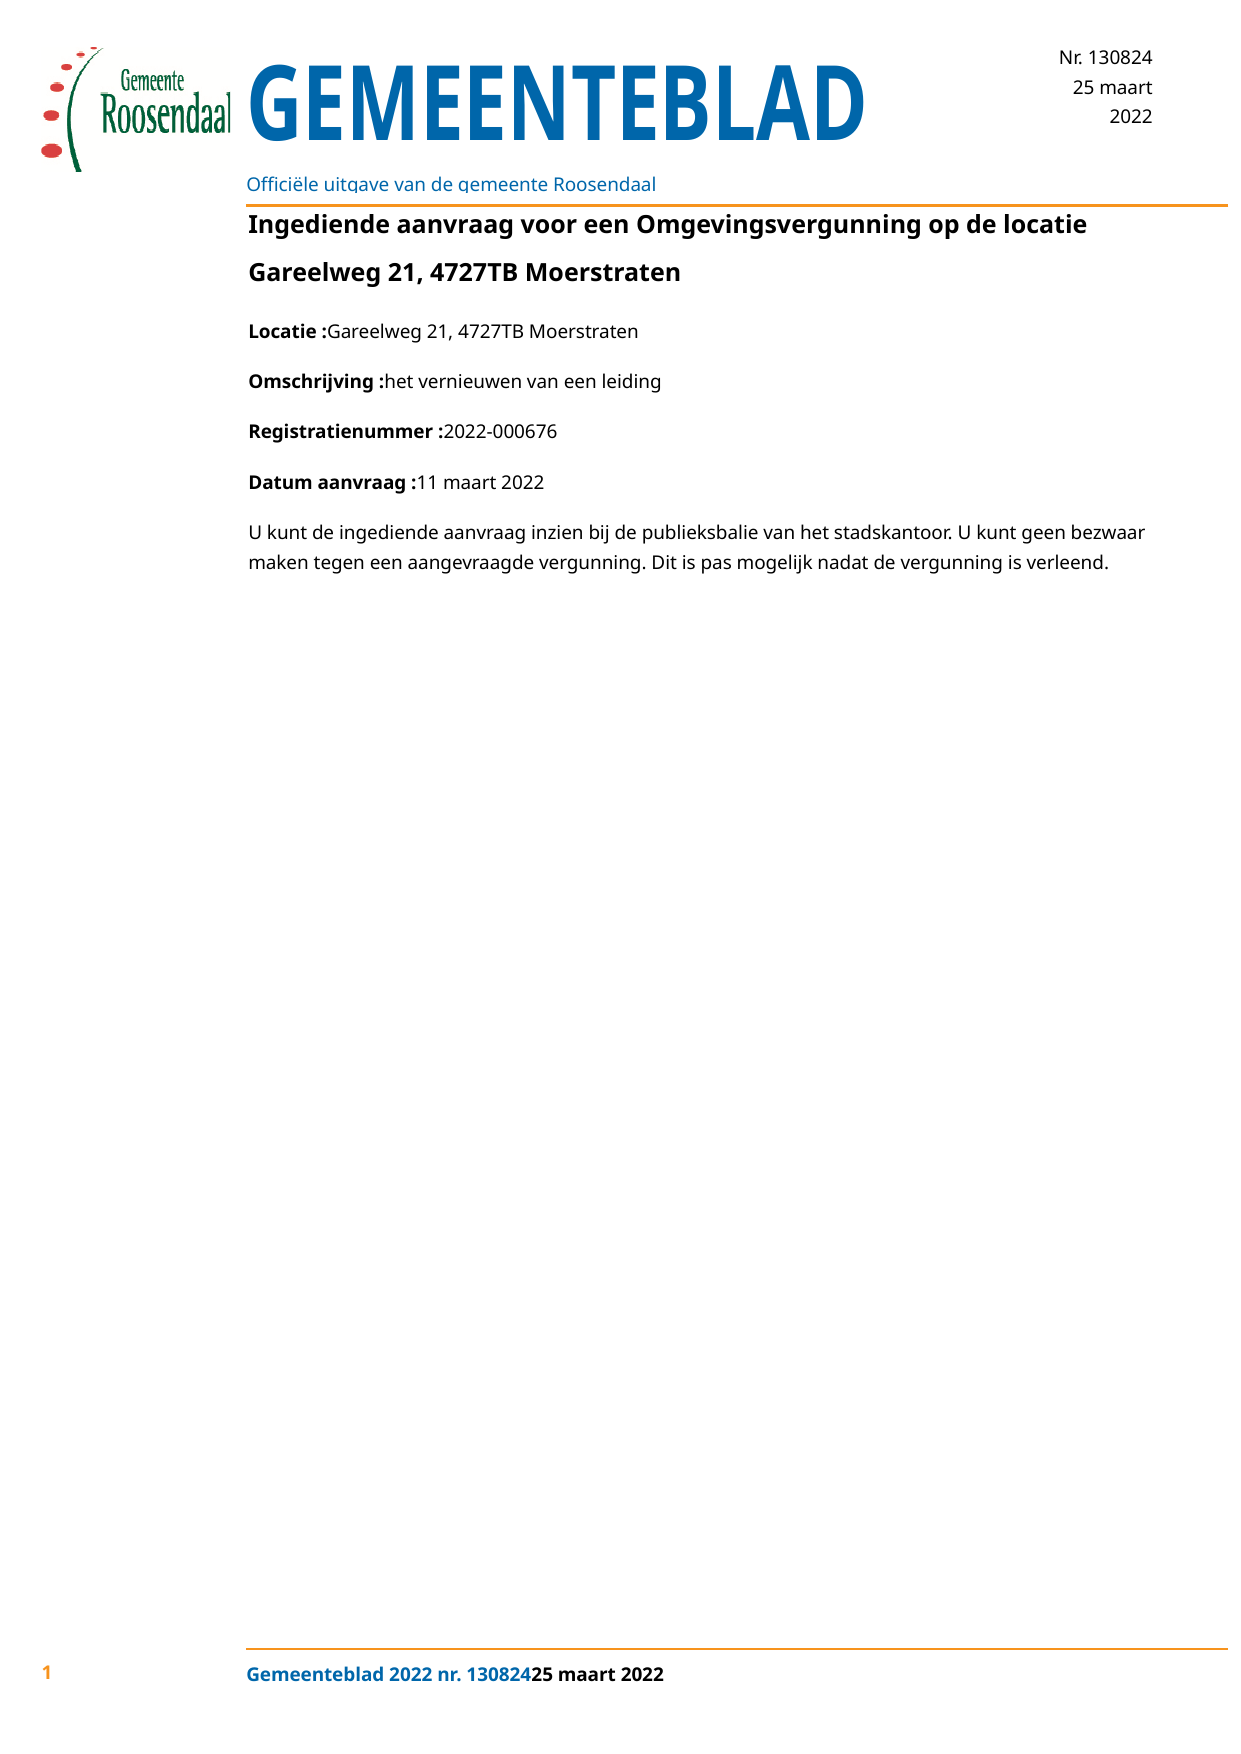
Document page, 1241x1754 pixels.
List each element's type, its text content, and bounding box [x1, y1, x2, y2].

text Ingediende aanvraag voor een Omgevingsvergunning op de locatie Gareelweg 21, 4727TB Moerstraten [248, 207, 1152, 288]
text Registratienummer :2022-000676 [248, 419, 1152, 444]
text U kunt de ingediende aanvraag inzien bij de publieksbalie van het stadskantoor. U kunt geen bezwaar maken tegen een aangevraagde vergunning. Dit is pas mogelijk nadat de vergunning is verleend. [248, 519, 1152, 575]
text Datum aanvraag :11 maart 2022 [248, 469, 1152, 495]
text Omschrijving :het vernieuwen van een leiding [248, 368, 1152, 394]
picture [41, 47, 231, 172]
text Locatie :Gareelweg 21, 4727TB Moerstraten [248, 318, 1152, 344]
